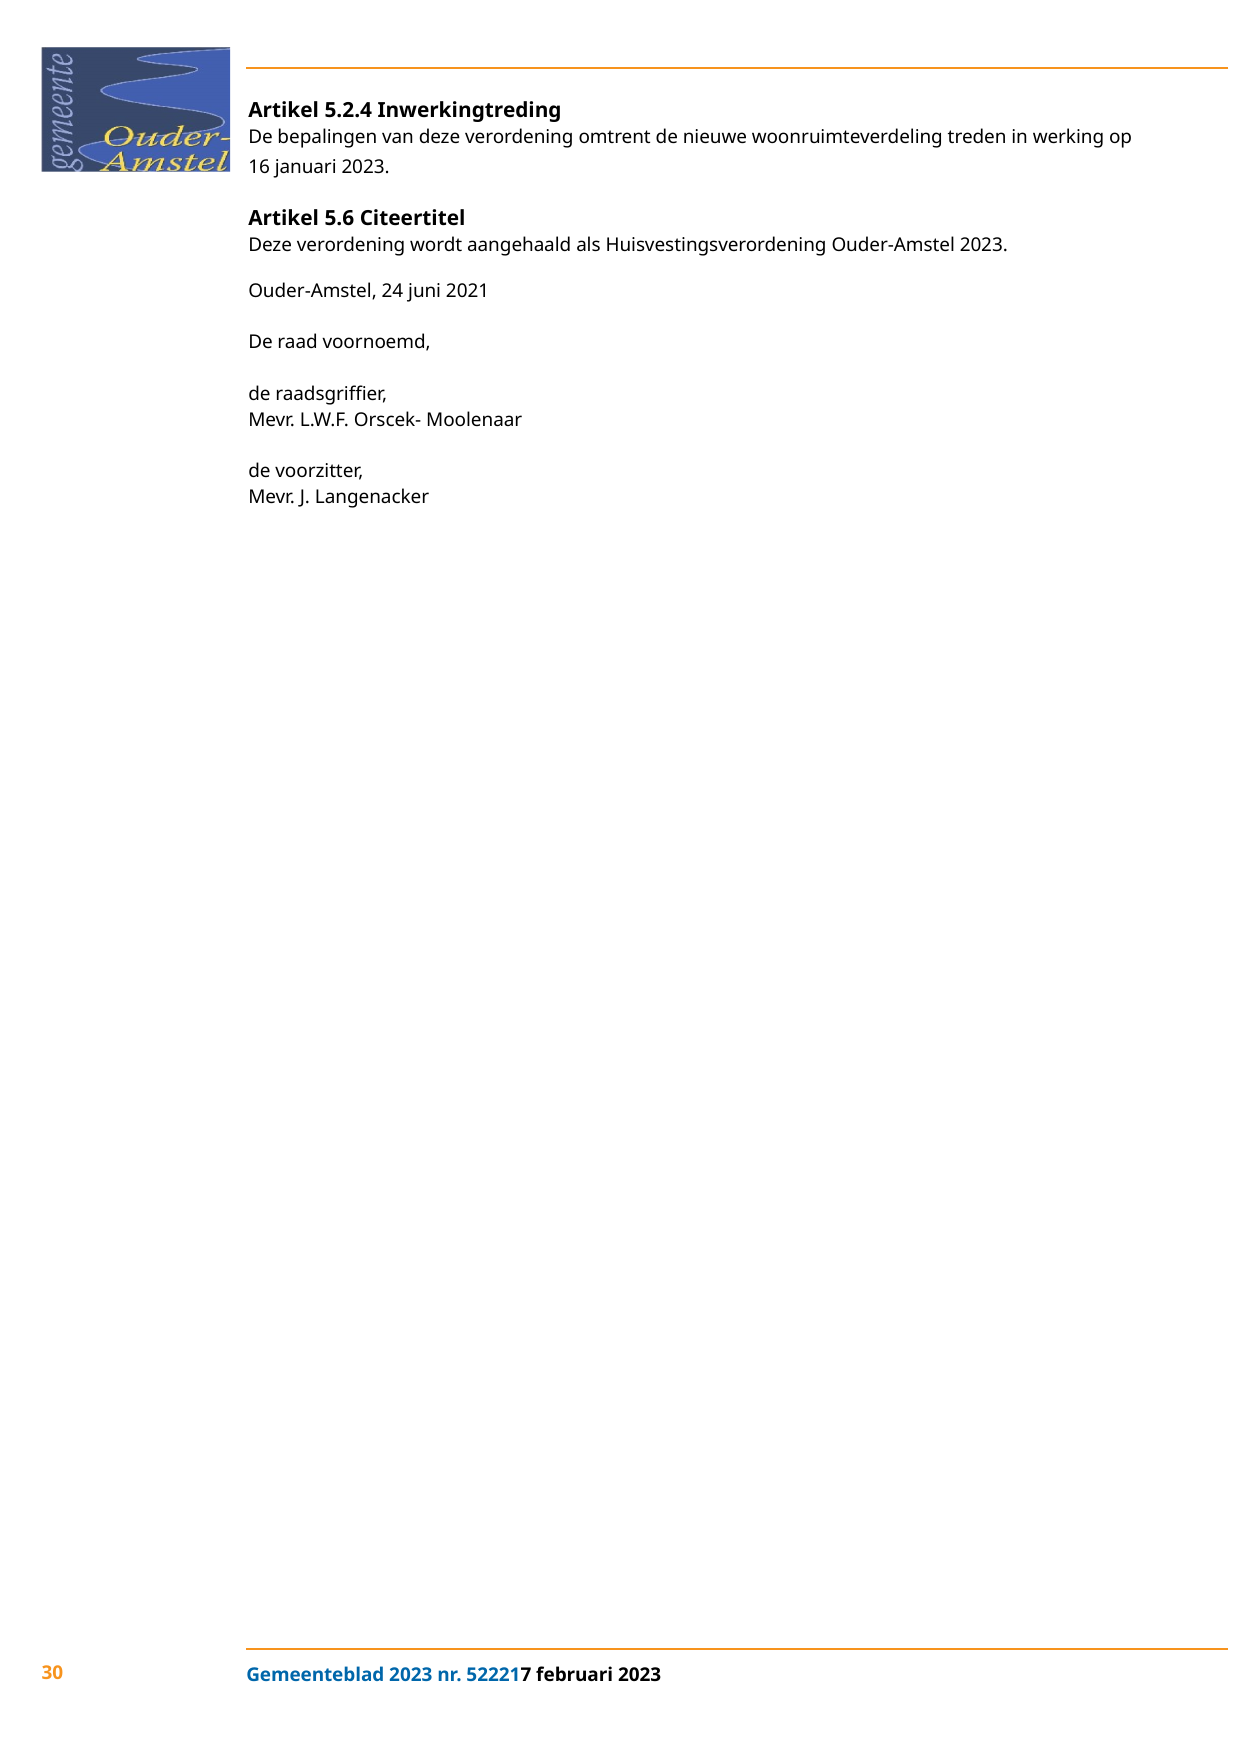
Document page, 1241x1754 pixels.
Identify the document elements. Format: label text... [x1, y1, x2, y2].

text Mevr. J. Langenacker [248, 483, 1152, 509]
text Artikel 5.6 Citeertitel [248, 203, 1152, 232]
text De raad voornoemd, [248, 329, 1152, 354]
text Deze verordening wordt aangehaald als Huisvestingsverordening Ouder-Amstel 2023. [248, 232, 1152, 257]
text de raadsgriffier, [248, 380, 1152, 406]
picture [41, 47, 231, 172]
text de voorzitter, [248, 457, 1152, 483]
text De bepalingen van deze verordening omtrent de nieuwe woonruimteverdeling treden in werking op 16 januari 2023. [248, 123, 1152, 178]
text Mevr. L.W.F. Orscek- Moolenaar [248, 406, 1152, 432]
text Ouder-Amstel, 24 juni 2021 [248, 277, 1152, 303]
text Artikel 5.2.4 Inwerkingtreding [248, 95, 1152, 123]
